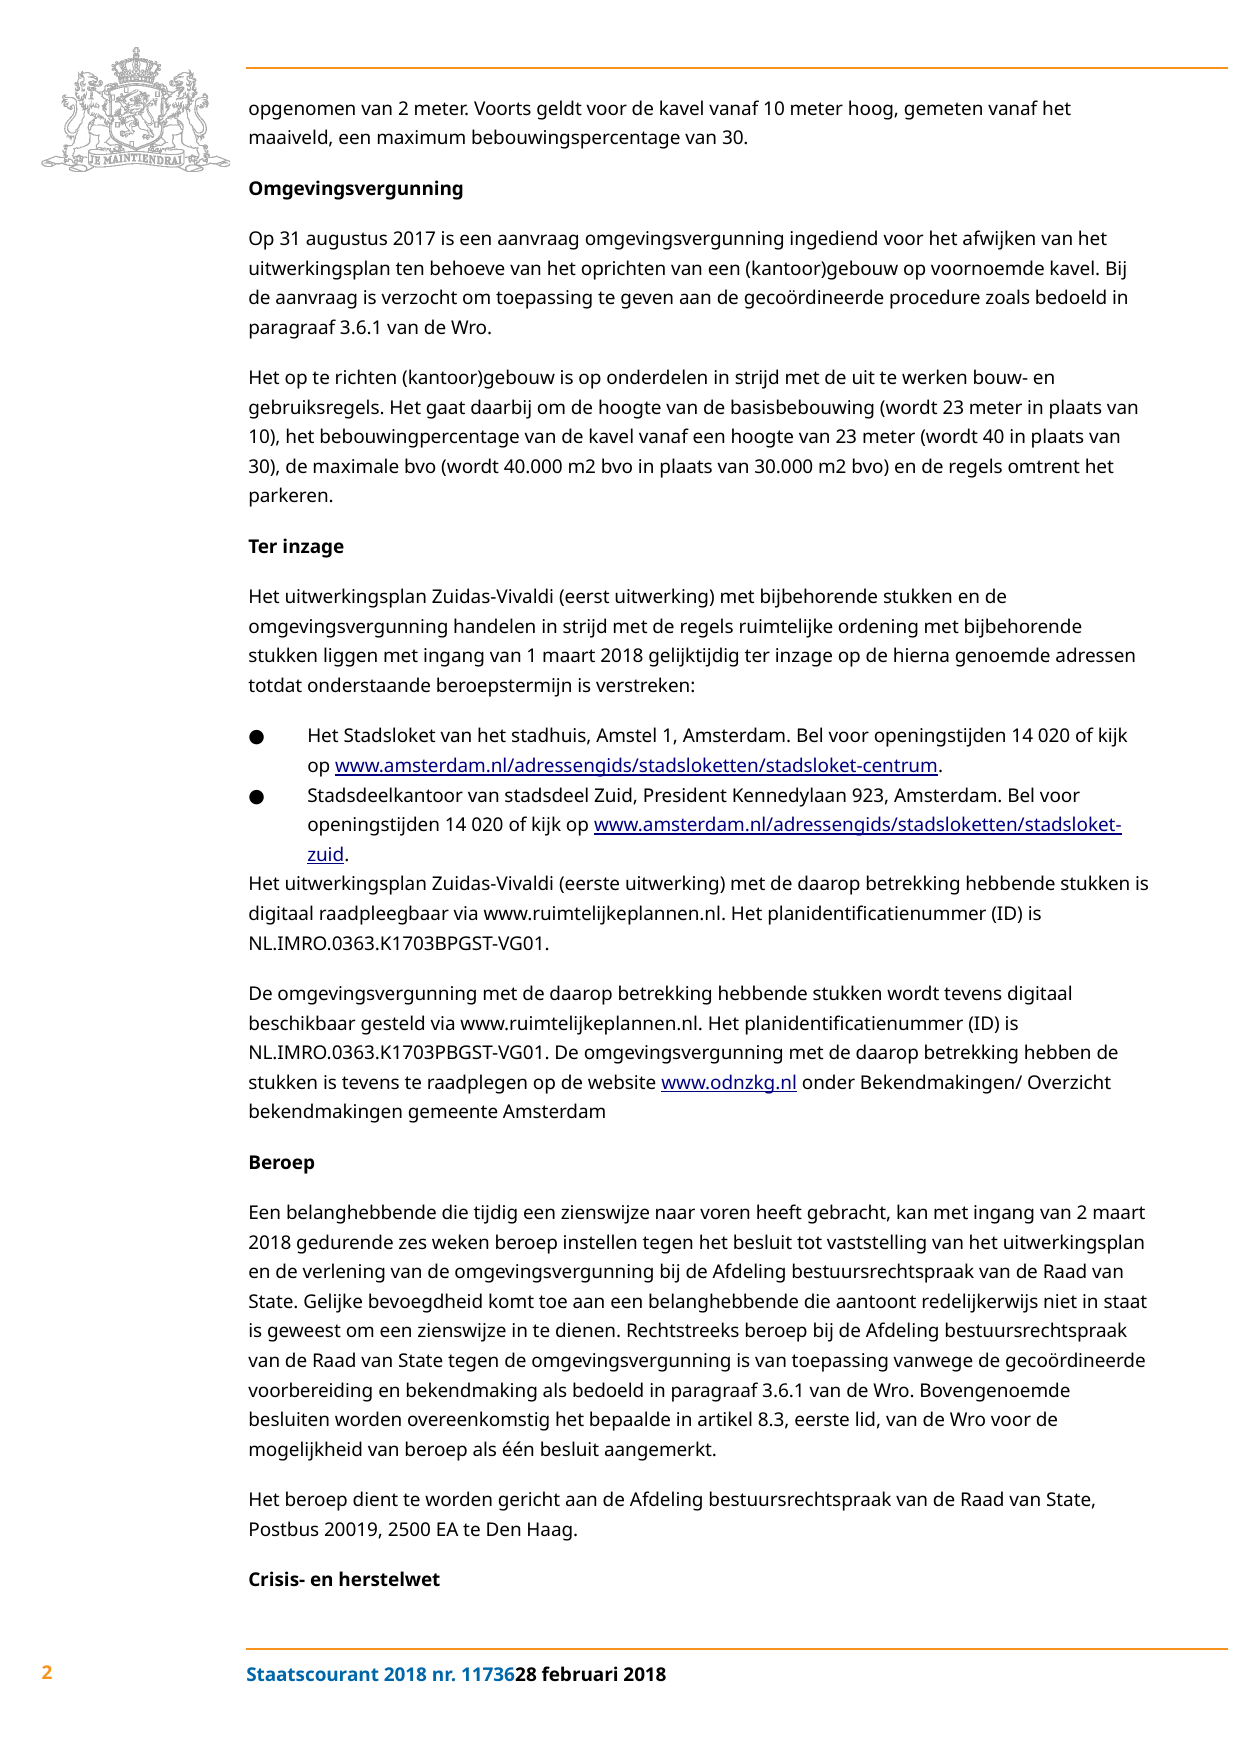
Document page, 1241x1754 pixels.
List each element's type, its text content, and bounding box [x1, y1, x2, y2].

text Het uitwerkingsplan Zuidas-Vivaldi (eerste uitwerking) met de daarop betrekking hebbende stukken is digitaal raadpleegbaar via www.ruimtelijkeplannen.nl. Het planidentificatienummer (ID) is NL.IMRO.0363.K1703BPGST-VG01. [248, 871, 1152, 956]
text Ter inzage [248, 533, 1152, 559]
picture [41, 47, 231, 172]
text opgenomen van 2 meter. Voorts geldt voor de kavel vanaf 10 meter hoog, gemeten vanaf het maaiveld, een maximum bebouwingspercentage van 30. [248, 95, 1152, 150]
text Het op te richten (kantoor)gebouw is op onderdelen in strijd met de uit te werken bouw- en gebruiksregels. Het gaat daarbij om de hoogte van de basisbebouwing (wordt 23 meter in plaats van 10), het bebouwingpercentage van de kavel vanaf een hoogte van 23 meter (wordt 40 in plaats van 30), de maximale bvo (wordt 40.000 m2 bvo in plaats van 30.000 m2 bvo) en de regels omtrent het parkeren. [248, 364, 1152, 508]
text Omgevingsvergunning [248, 175, 1152, 201]
text De omgevingsvergunning met de daarop betrekking hebbende stukken wordt tevens digitaal beschikbaar gesteld via www.ruimtelijkeplannen.nl. Het planidentificatienummer (ID) is NL.IMRO.0363.K1703PBGST-VG01. De omgevingsvergunning met de daarop betrekking hebben de stukken is tevens te raadplegen op de website www.odnzkg.nl onder Bekendmakingen/ Overzicht bekendmakingen gemeente Amsterdam [248, 980, 1152, 1124]
text Op 31 augustus 2017 is een aanvraag omgevingsvergunning ingediend voor het afwijken van het uitwerkingsplan ten behoeve van het oprichten van een (kantoor)gebouw op voornoemde kavel. Bij de aanvraag is verzocht om toepassing te geven aan de gecoördineerde procedure zoals bedoeld in paragraaf 3.6.1 van de Wro. [248, 225, 1152, 340]
text Crisis- en herstelwet [248, 1566, 1152, 1592]
text Een belanghebbende die tijdig een zienswijze naar voren heeft gebracht, kan met ingang van 2 maart 2018 gedurende zes weken beroep instellen tegen het besluit tot vaststelling van het uitwerkingsplan en de verlening van de omgevingsvergunning bij de Afdeling bestuursrechtspraak van de Raad van State. Gelijke bevoegdheid komt toe aan een belanghebbende die aantoont redelijkerwijs niet in staat is geweest om een zienswijze in te dienen. Rechtstreeks beroep bij de Afdeling bestuursrechtspraak van de Raad van State tegen de omgevingsvergunning is van toepassing vanwege de gecoördineerde voorbereiding en bekendmaking als bedoeld in paragraaf 3.6.1 van de Wro. Bovengenoemde besluiten worden overeenkomstig het bepaalde in artikel 8.3, eerste lid, van de Wro voor de mogelijkheid van beroep als één besluit aangemerkt. [248, 1199, 1152, 1462]
text Het uitwerkingsplan Zuidas-Vivaldi (eerst uitwerking) met bijbehorende stukken en de omgevingsvergunning handelen in strijd met de regels ruimtelijke ordening met bijbehorende stukken liggen met ingang van 1 maart 2018 gelijktijdig ter inzage op de hierna genoemde adressen totdat onderstaande beroepstermijn is verstreken: [248, 583, 1152, 698]
list Stadsdeelkantoor van stadsdeel Zuid, President Kennedylaan 923, Amsterdam. Bel voor openingstijden 14 020 of kijk op www.amsterdam.nl/adressengids/stadsloketten/stadsloket-zuid. [248, 782, 1152, 867]
text Het beroep dient te worden gericht aan de Afdeling bestuursrechtspraak van de Raad van State, Postbus 20019, 2500 EA te Den Haag. [248, 1486, 1152, 1542]
text Beroep [248, 1149, 1152, 1175]
list Het Stadsloket van het stadhuis, Amstel 1, Amsterdam. Bel voor openingstijden 14 020 of kijk op www.amsterdam.nl/adressengids/stadsloketten/stadsloket-centrum. [248, 723, 1152, 778]
